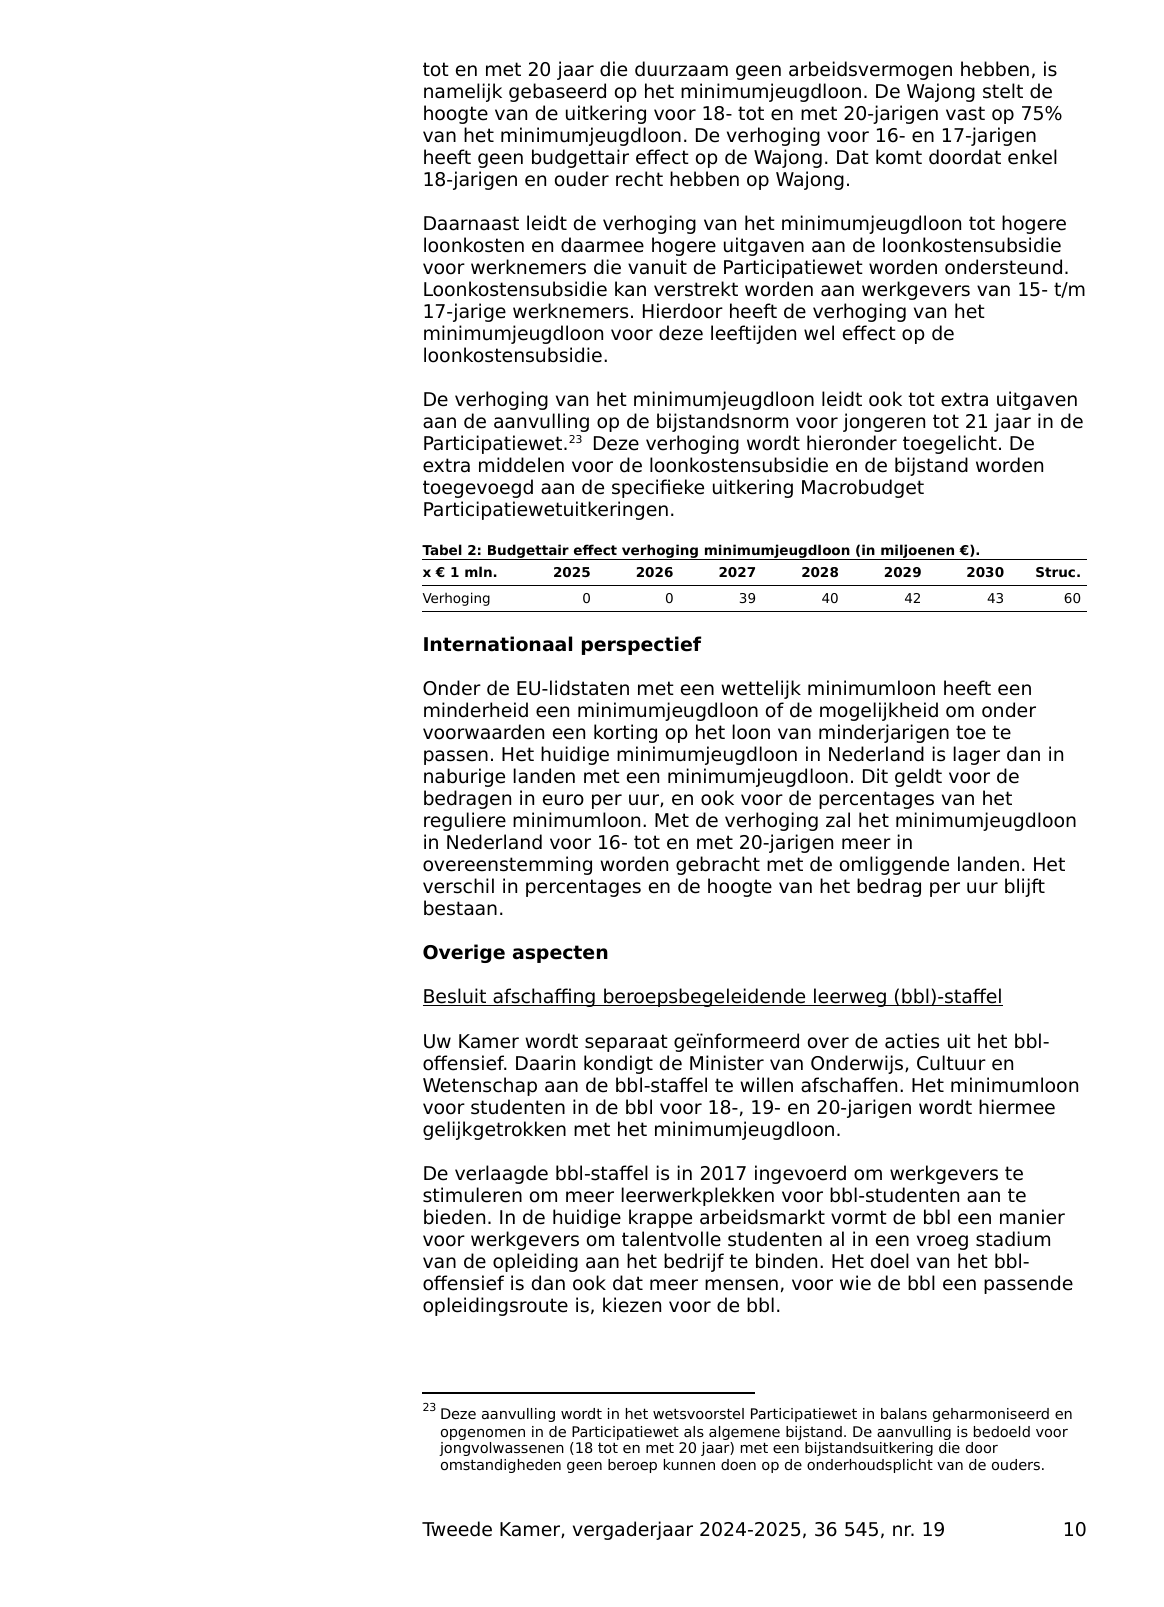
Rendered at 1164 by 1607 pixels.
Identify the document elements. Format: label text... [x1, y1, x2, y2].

table_cell Verhoging [422, 586, 514, 611]
subtitle Overige aspecten [422, 942, 1087, 964]
text Uw Kamer wordt separaat geïnformeerd over de acties uit het bbl-offensief. Daarin kondigt de Minister van Onderwijs, Cultuur en Wetenschap aan de bbl-staffel te willen afschaffen. Het minimumloon voor studenten in de bbl voor 18-, 19- en 20-jarigen wordt hiermee gelijkgetrokken met het minimumjeugdloon. [422, 1031, 1087, 1141]
text De verhoging van het minimumjeugdloon leidt ook tot extra uitgaven aan de aanvulling op de bijstandsnorm voor jongeren tot 21 jaar in de Participatiewet. Deze verhoging wordt hieronder toegelicht. De extra middelen voor de loonkostensubsidie en de bijstand worden toegevoegd aan de specifieke uitkering Macrobudget Participatiewetuitkeringen. [422, 389, 1087, 521]
table_cell 2027 [679, 560, 762, 585]
table_cell 43 [927, 586, 1010, 611]
table_cell 39 [679, 586, 762, 611]
table_header Tabel 2: Budgettair effect verhoging minimumjeugdloon (in miljoenen €). [422, 543, 1087, 559]
table_cell 60 [1010, 586, 1087, 611]
text Daarnaast leidt de verhoging van het minimumjeugdloon tot hogere loonkosten en daarmee hogere uitgaven aan de loonkostensubsidie voor werknemers die vanuit de Participatiewet worden ondersteund. Loonkostensubsidie kan verstrekt worden aan werkgevers van 15- t/m 17-jarige werknemers. Hierdoor heeft de verhoging van het minimumjeugdloon voor deze leeftijden wel effect op de loonkostensubsidie. [422, 213, 1087, 367]
text Onder de EU-lidstaten met een wettelijk minimumloon heeft een minderheid een minimumjeugdloon of de mogelijkheid om onder voorwaarden een korting op het loon van minderjarigen toe te passen. Het huidige minimumjeugdloon in Nederland is lager dan in naburige landen met een minimumjeugdloon. Dit geldt voor de bedragen in euro per uur, en ook voor de percentages van het reguliere minimumloon. Met de verhoging zal het minimumjeugdloon in Nederland voor 16- tot en met 20-jarigen meer in overeenstemming worden gebracht met de omliggende landen. Het verschil in percentages en de hoogte van het bedrag per uur blijft bestaan. [422, 678, 1087, 920]
subtitle Internationaal perspectief [422, 634, 1087, 656]
table_cell 40 [762, 586, 844, 611]
table_cell 2025 [514, 560, 596, 585]
text De verlaagde bbl-staffel is in 2017 ingevoerd om werkgevers te stimuleren om meer leerwerkplekken voor bbl-studenten aan te bieden. In de huidige krappe arbeidsmarkt vormt de bbl een manier voor werkgevers om talentvolle studenten al in een vroeg stadium van de opleiding aan het bedrijf te binden. Het doel van het bbl-offensief is dan ook dat meer mensen, voor wie de bbl een passende opleidingsroute is, kiezen voor de bbl. [422, 1163, 1087, 1317]
subtitle Besluit afschaffing beroepsbegeleidende leerweg (bbl)-staffel [422, 986, 1087, 1008]
table_cell 2029 [845, 560, 927, 585]
table_cell 2026 [596, 560, 679, 585]
table_cell 2028 [762, 560, 844, 585]
table_cell Struc. [1010, 560, 1087, 585]
table_cell 0 [514, 586, 596, 611]
table_cell 2030 [927, 560, 1010, 585]
text Deze aanvulling wordt in het wetsvoorstel Participatiewet in balans geharmoniseerd en opgenomen in de Participatiewet als algemene bijstand. De aanvulling is bedoeld voor jongvolwassenen (18 tot en met 20 jaar) met een bijstandsuitkering die door omstandigheden geen beroep kunnen doen op de onderhoudsplicht van de ouders. [422, 1402, 1087, 1474]
table_cell x € 1 mln. [422, 560, 514, 585]
table_cell 0 [596, 586, 679, 611]
text tot en met 20 jaar die duurzaam geen arbeidsvermogen hebben, is namelijk gebaseerd op het minimumjeugdloon. De Wajong stelt de hoogte van de uitkering voor 18- tot en met 20-jarigen vast op 75% van het minimumjeugdloon. De verhoging voor 16- en 17-jarigen heeft geen budgettair effect op de Wajong. Dat komt doordat enkel 18-jarigen en ouder recht hebben op Wajong. [422, 59, 1087, 191]
table_cell 42 [845, 586, 927, 611]
